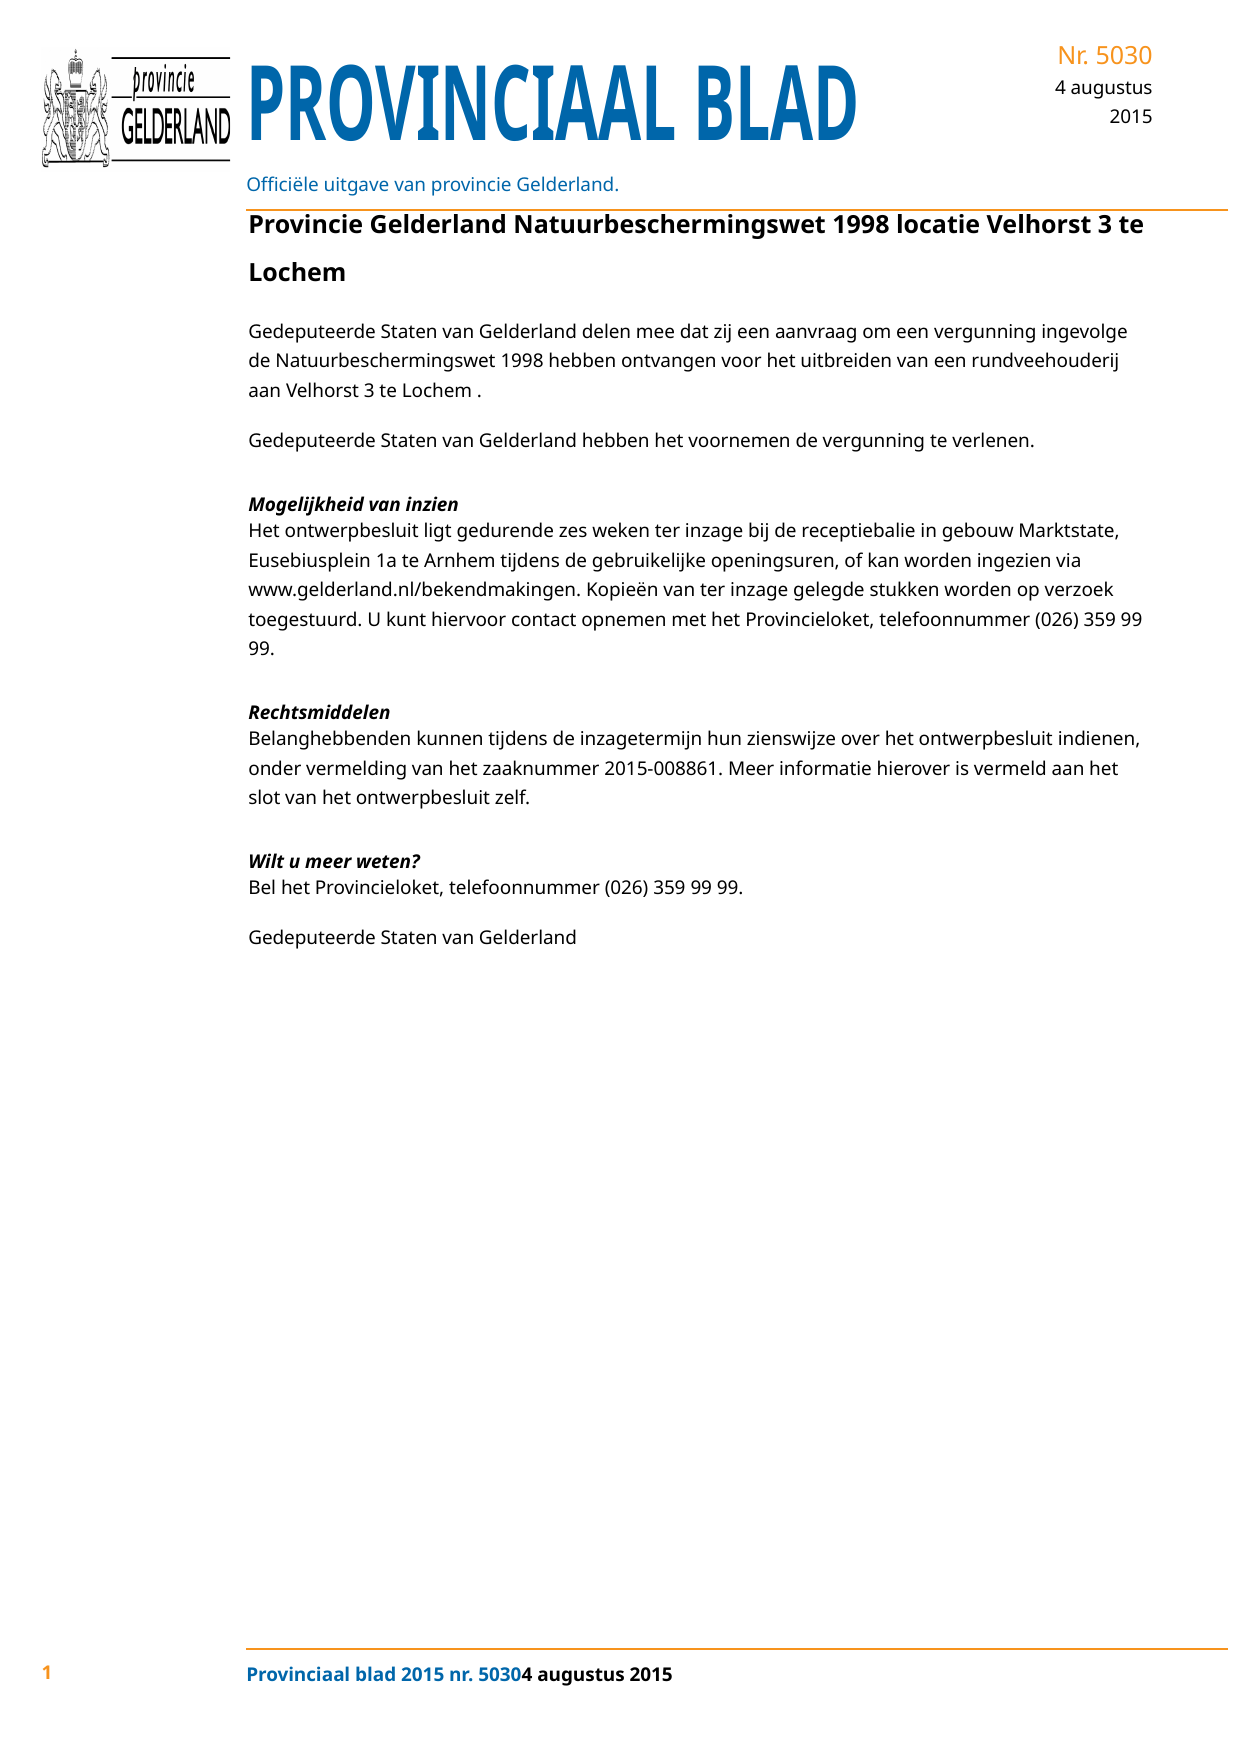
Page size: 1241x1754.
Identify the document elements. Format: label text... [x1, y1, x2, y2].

text Rechtsmiddelen [248, 699, 1152, 725]
text Bel het Provincieloket, telefoonnummer (026) 359 99 99. [248, 874, 1152, 900]
picture [41, 47, 231, 172]
text Gedeputeerde Staten van Gelderland [248, 924, 1152, 950]
text Belanghebbenden kunnen tijdens de inzagetermijn hun zienswijze over het ontwerpbesluit indienen, onder vermelding van het zaaknummer 2015-008861. Meer informatie hierover is vermeld aan het slot van het ontwerpbesluit zelf. [248, 725, 1152, 810]
text Gedeputeerde Staten van Gelderland hebben het voornemen de vergunning te verlenen. [248, 427, 1152, 453]
text Mogelijkheid van inzien [248, 491, 1152, 517]
text Wilt u meer weten? [248, 848, 1152, 874]
text Gedeputeerde Staten van Gelderland delen mee dat zij een aanvraag om een vergunning ingevolge de Natuurbeschermingswet 1998 hebben ontvangen voor het uitbreiden van een rundveehouderij aan Velhorst 3 te Lochem . [248, 318, 1152, 403]
text Het ontwerpbesluit ligt gedurende zes weken ter inzage bij de receptiebalie in gebouw Marktstate, Eusebiusplein 1a te Arnhem tijdens de gebruikelijke openingsuren, of kan worden ingezien via www.gelderland.nl/bekendmakingen. Kopieën van ter inzage gelegde stukken worden op verzoek toegestuurd. U kunt hiervoor contact opnemen met het Provincieloket, telefoonnummer (026) 359 99 99. [248, 517, 1152, 661]
text Provincie Gelderland Natuurbeschermingswet 1998 locatie Velhorst 3 te Lochem [248, 211, 1152, 288]
